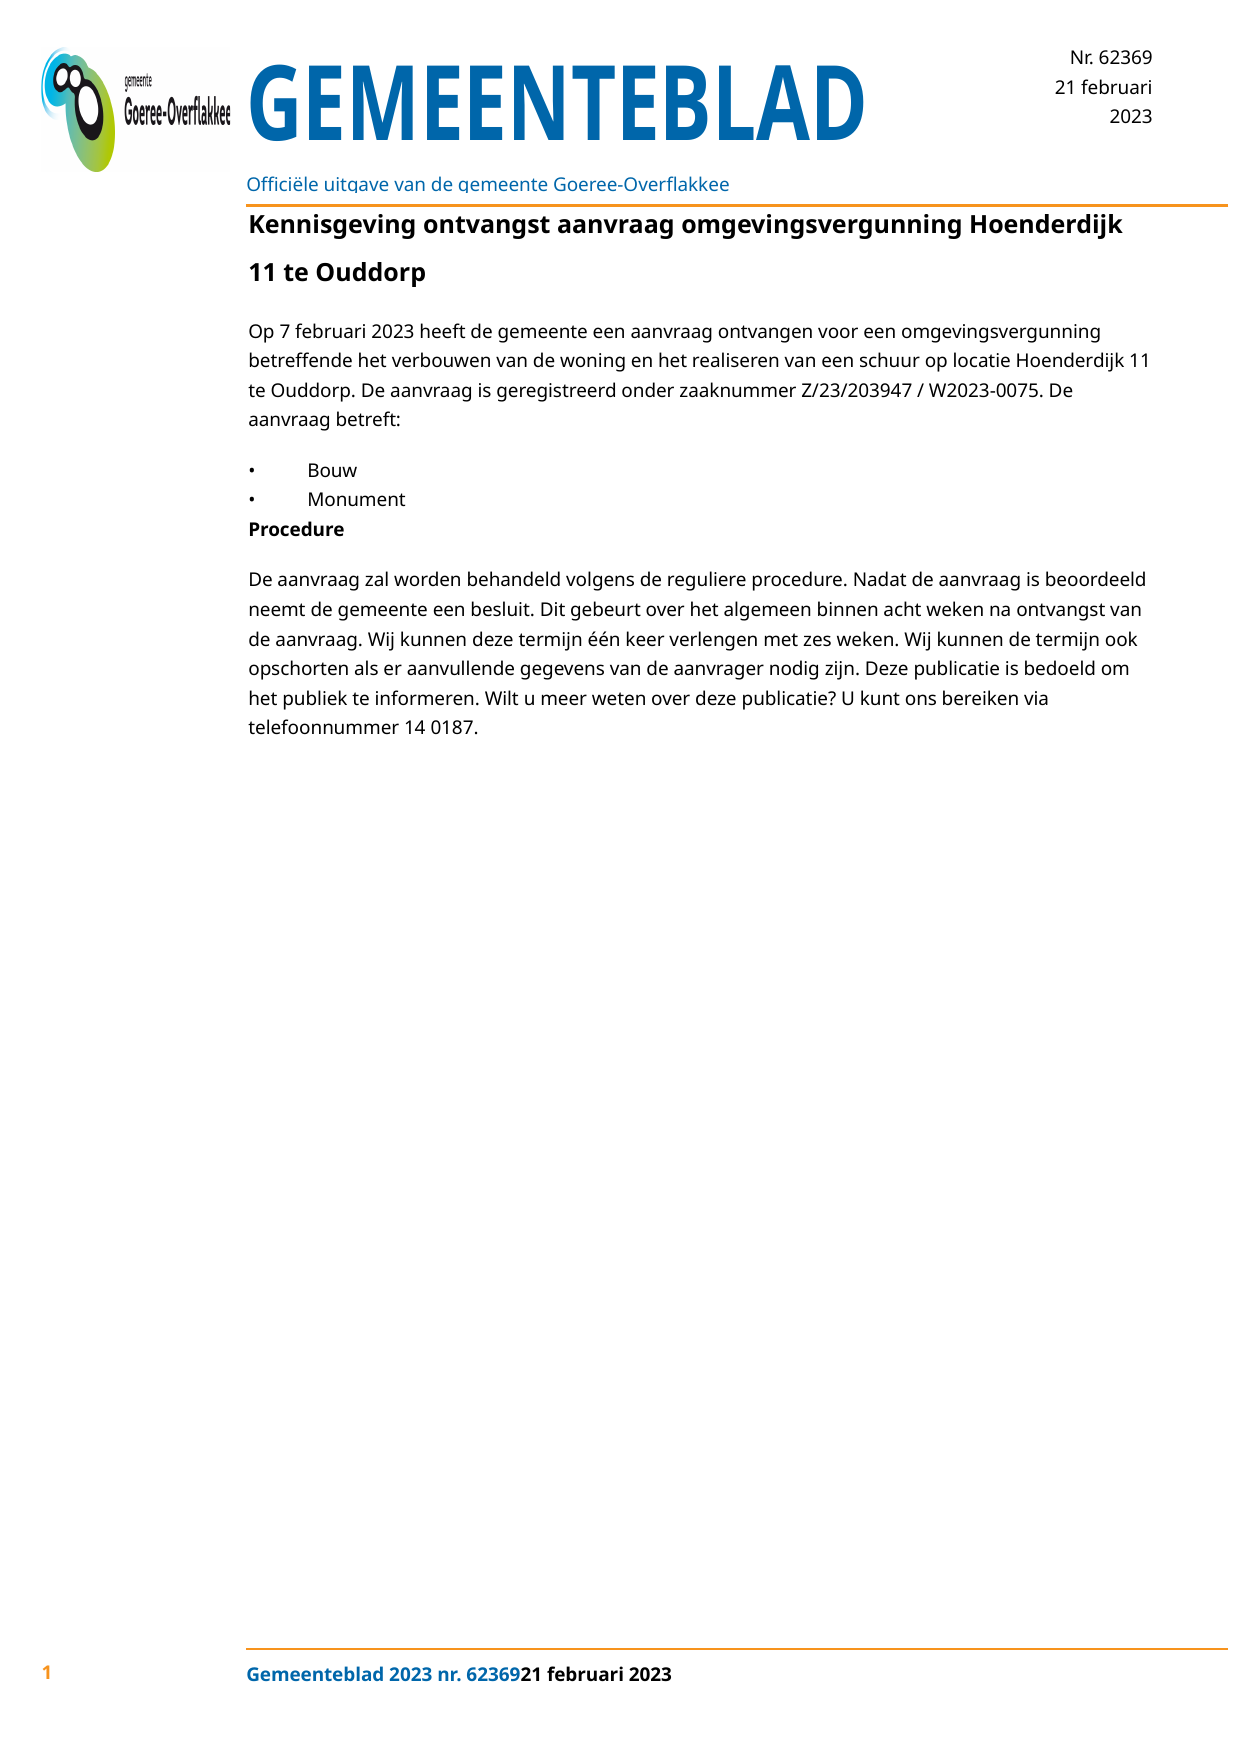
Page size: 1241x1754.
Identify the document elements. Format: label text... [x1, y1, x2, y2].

text Op 7 februari 2023 heeft de gemeente een aanvraag ontvangen voor een omgevingsvergunning betreffende het verbouwen van de woning en het realiseren van een schuur op locatie Hoenderdijk 11 te Ouddorp. De aanvraag is geregistreerd onder zaaknummer Z/23/203947 / W2023-0075. De aanvraag betreft: [248, 318, 1152, 432]
picture [41, 47, 231, 172]
text Kennisgeving ontvangst aanvraag omgevingsvergunning Hoenderdijk 11 te Ouddorp [248, 207, 1152, 288]
text De aanvraag zal worden behandeld volgens de reguliere procedure. Nadat de aanvraag is beoordeeld neemt de gemeente een besluit. Dit gebeurt over het algemeen binnen acht weken na ontvangst van de aanvraag. Wij kunnen deze termijn één keer verlengen met zes weken. Wij kunnen de termijn ook opschorten als er aanvullende gegevens van de aanvrager nodig zijn. Deze publicatie is bedoeld om het publiek te informeren. Wilt u meer weten over deze publicatie? U kunt ons bereiken via telefoonnummer 14 0187. [248, 567, 1152, 740]
list Bouw [248, 457, 1152, 483]
text Procedure [248, 516, 1152, 542]
list Monument [248, 487, 1152, 512]
